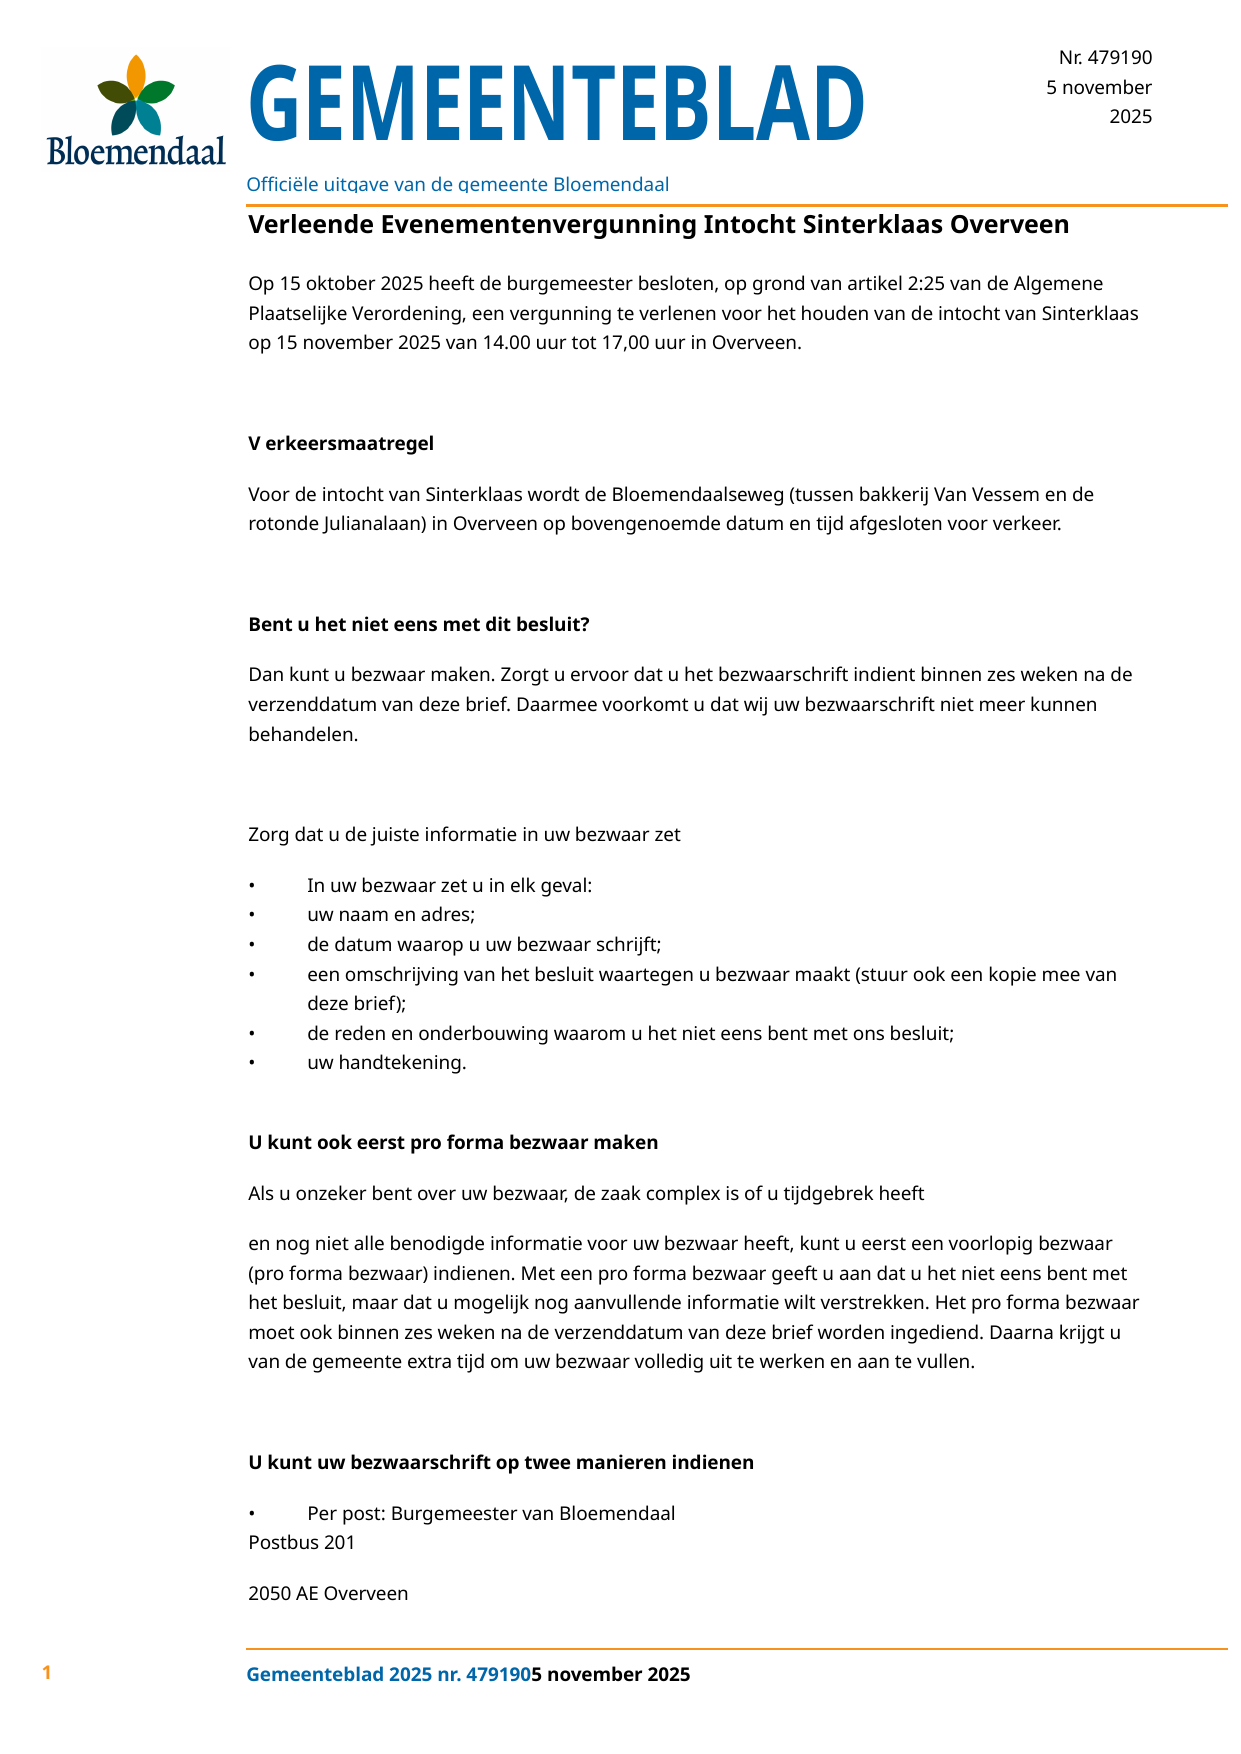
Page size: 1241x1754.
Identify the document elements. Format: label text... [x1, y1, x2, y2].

list de datum waarop u uw bezwaar schrijft; [248, 931, 1152, 957]
list een omschrijving van het besluit waartegen u bezwaar maakt (stuur ook een kopie mee van deze brief); [248, 961, 1152, 1016]
text Dan kunt u bezwaar maken. Zorgt u ervoor dat u het bezwaarschrift indient binnen zes weken na de verzenddatum van deze brief. Daarmee voorkomt u dat wij uw bezwaarschrift niet meer kunnen behandelen. [248, 662, 1152, 746]
picture [41, 47, 231, 172]
text Verleende Evenementenvergunning Intocht Sinterklaas Overveen [248, 207, 1152, 241]
list In uw bezwaar zet u in elk geval: [248, 872, 1152, 898]
text Zorg dat u de juiste informatie in uw bezwaar zet [248, 822, 1152, 847]
text U kunt ook eerst pro forma bezwaar maken [248, 1129, 1152, 1155]
text U kunt uw bezwaarschrift op twee manieren indienen [248, 1449, 1152, 1475]
text Postbus 201 [248, 1529, 1152, 1555]
text V erkeersmaatregel [248, 430, 1152, 456]
list uw naam en adres; [248, 902, 1152, 927]
text Als u onzeker bent over uw bezwaar, de zaak complex is of u tijdgebrek heeft [248, 1180, 1152, 1206]
text Voor de intocht van Sinterklaas wordt de Bloemendaalseweg (tussen bakkerij Van Vessem en de rotonde Julianalaan) in Overveen op bovengenoemde datum en tijd afgesloten voor verkeer. [248, 481, 1152, 536]
list Per post: Burgemeester van Bloemendaal [248, 1500, 1152, 1526]
text en nog niet alle benodigde informatie voor uw bezwaar heeft, kunt u eerst een voorlopig bezwaar (pro forma bezwaar) indienen. Met een pro forma bezwaar geeft u aan dat u het niet eens bent met het besluit, maar dat u mogelijk nog aanvullende informatie wilt verstrekken. Het pro forma bezwaar moet ook binnen zes weken na de verzenddatum van deze brief worden ingediend. Daarna krijgt u van de gemeente extra tijd om uw bezwaar volledig uit te werken en aan te vullen. [248, 1230, 1152, 1374]
text 2050 AE Overveen [248, 1580, 1152, 1606]
text Bent u het niet eens met dit besluit? [248, 611, 1152, 637]
list de reden en onderbouwing waarom u het niet eens bent met ons besluit; [248, 1020, 1152, 1046]
list uw handtekening. [248, 1049, 1152, 1075]
text Op 15 oktober 2025 heeft de burgemeester besloten, op grond van artikel 2:25 van de Algemene Plaatselijke Verordening, een vergunning te verlenen voor het houden van de intocht van Sinterklaas op 15 november 2025 van 14.00 uur tot 17,00 uur in Overveen. [248, 270, 1152, 355]
